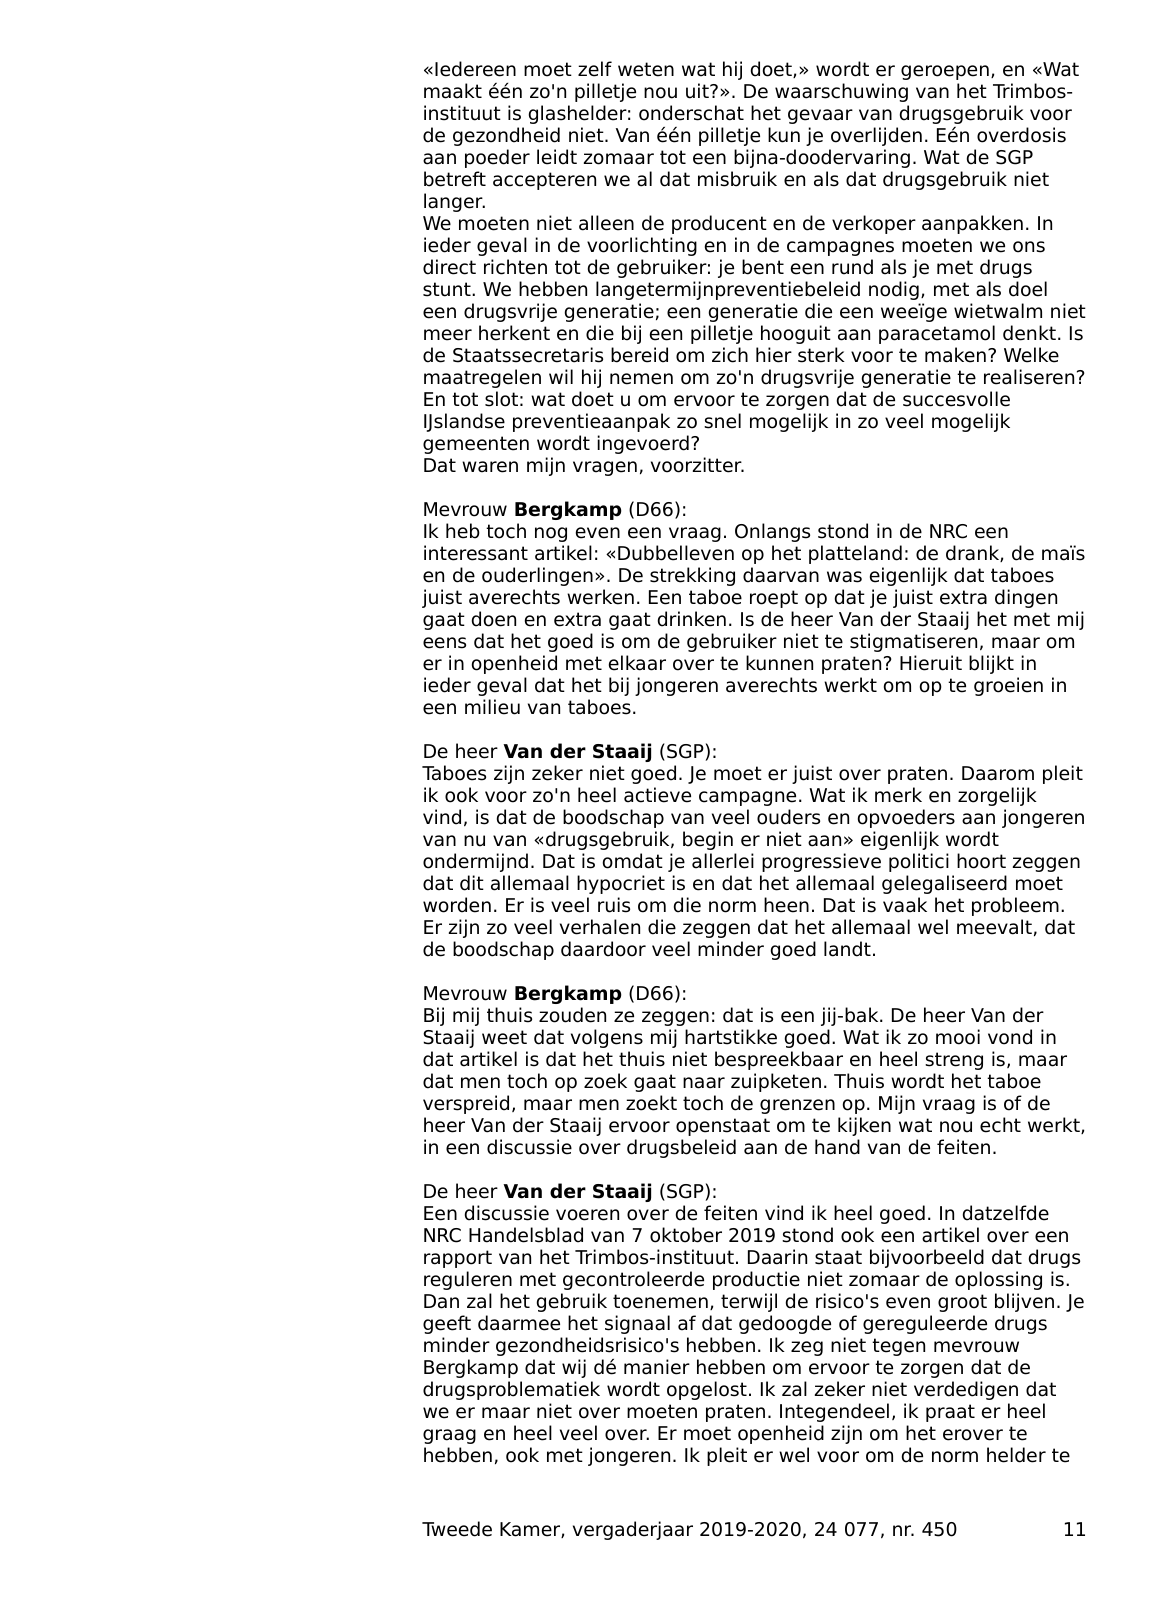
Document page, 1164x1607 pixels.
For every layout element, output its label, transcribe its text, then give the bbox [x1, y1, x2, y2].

text Taboes zijn zeker niet goed. Je moet er juist over praten. Daarom pleit ik ook voor zo'n heel actieve campagne. Wat ik merk en zorgelijk vind, is dat de boodschap van veel ouders en opvoeders aan jongeren van nu van «drugsgebruik, begin er niet aan» eigenlijk wordt ondermijnd. Dat is omdat je allerlei progressieve politici hoort zeggen dat dit allemaal hypocriet is en dat het allemaal gelegaliseerd moet worden. Er is veel ruis om die norm heen. Dat is vaak het probleem. Er zijn zo veel verhalen die zeggen dat het allemaal wel meevalt, dat de boodschap daardoor veel minder goed landt. [422, 763, 1087, 961]
text De heer Van der Staaij (SGP): [422, 741, 1087, 763]
text «Iedereen moet zelf weten wat hij doet,» wordt er geroepen, en «Wat maakt één zo'n pilletje nou uit?». De waarschuwing van het Trimbos-instituut is glashelder: onderschat het gevaar van drugsgebruik voor de gezondheid niet. Van één pilletje kun je overlijden. Eén overdosis aan poeder leidt zomaar tot een bijna-doodervaring. Wat de SGP betreft accepteren we al dat misbruik en als dat drugsgebruik niet langer. [422, 59, 1087, 213]
text Dat waren mijn vragen, voorzitter. [422, 455, 1087, 477]
text Mevrouw Bergkamp (D66): [422, 499, 1087, 521]
text Ik heb toch nog even een vraag. Onlangs stond in de NRC een interessant artikel: «Dubbelleven op het platteland: de drank, de maïs en de ouderlingen». De strekking daarvan was eigenlijk dat taboes juist averechts werken. Een taboe roept op dat je juist extra dingen gaat doen en extra gaat drinken. Is de heer Van der Staaij het met mij eens dat het goed is om de gebruiker niet te stigmatiseren, maar om er in openheid met elkaar over te kunnen praten? Hieruit blijkt in ieder geval dat het bij jongeren averechts werkt om op te groeien in een milieu van taboes. [422, 521, 1087, 719]
text Bij mij thuis zouden ze zeggen: dat is een jij-bak. De heer Van der Staaij weet dat volgens mij hartstikke goed. Wat ik zo mooi vond in dat artikel is dat het thuis niet bespreekbaar en heel streng is, maar dat men toch op zoek gaat naar zuipketen. Thuis wordt het taboe verspreid, maar men zoekt toch de grenzen op. Mijn vraag is of de heer Van der Staaij ervoor openstaat om te kijken wat nou echt werkt, in een discussie over drugsbeleid aan de hand van de feiten. [422, 1005, 1087, 1159]
text Een discussie voeren over de feiten vind ik heel goed. In datzelfde NRC Handelsblad van 7 oktober 2019 stond ook een artikel over een rapport van het Trimbos-instituut. Daarin staat bijvoorbeeld dat drugs reguleren met gecontroleerde productie niet zomaar de oplossing is. Dan zal het gebruik toenemen, terwijl de risico's even groot blijven. Je geeft daarmee het signaal af dat gedoogde of gereguleerde drugs minder gezondheidsrisico's hebben. Ik zeg niet tegen mevrouw Bergkamp dat wij dé manier hebben om ervoor te zorgen dat de drugsproblematiek wordt opgelost. Ik zal zeker niet verdedigen dat we er maar niet over moeten praten. Integendeel, ik praat er heel graag en heel veel over. Er moet openheid zijn om het erover te hebben, ook met jongeren. Ik pleit er wel voor om de norm helder te [422, 1203, 1087, 1467]
text De heer Van der Staaij (SGP): [422, 1181, 1087, 1203]
text We moeten niet alleen de producent en de verkoper aanpakken. In ieder geval in de voorlichting en in de campagnes moeten we ons direct richten tot de gebruiker: je bent een rund als je met drugs stunt. We hebben langetermijnpreventiebeleid nodig, met als doel een drugsvrije generatie; een generatie die een weeïge wietwalm niet meer herkent en die bij een pilletje hooguit aan paracetamol denkt. Is de Staatssecretaris bereid om zich hier sterk voor te maken? Welke maatregelen wil hij nemen om zo'n drugsvrije generatie te realiseren? En tot slot: wat doet u om ervoor te zorgen dat de succesvolle IJslandse preventieaanpak zo snel mogelijk in zo veel mogelijk gemeenten wordt ingevoerd? [422, 213, 1087, 455]
text Mevrouw Bergkamp (D66): [422, 983, 1087, 1005]
